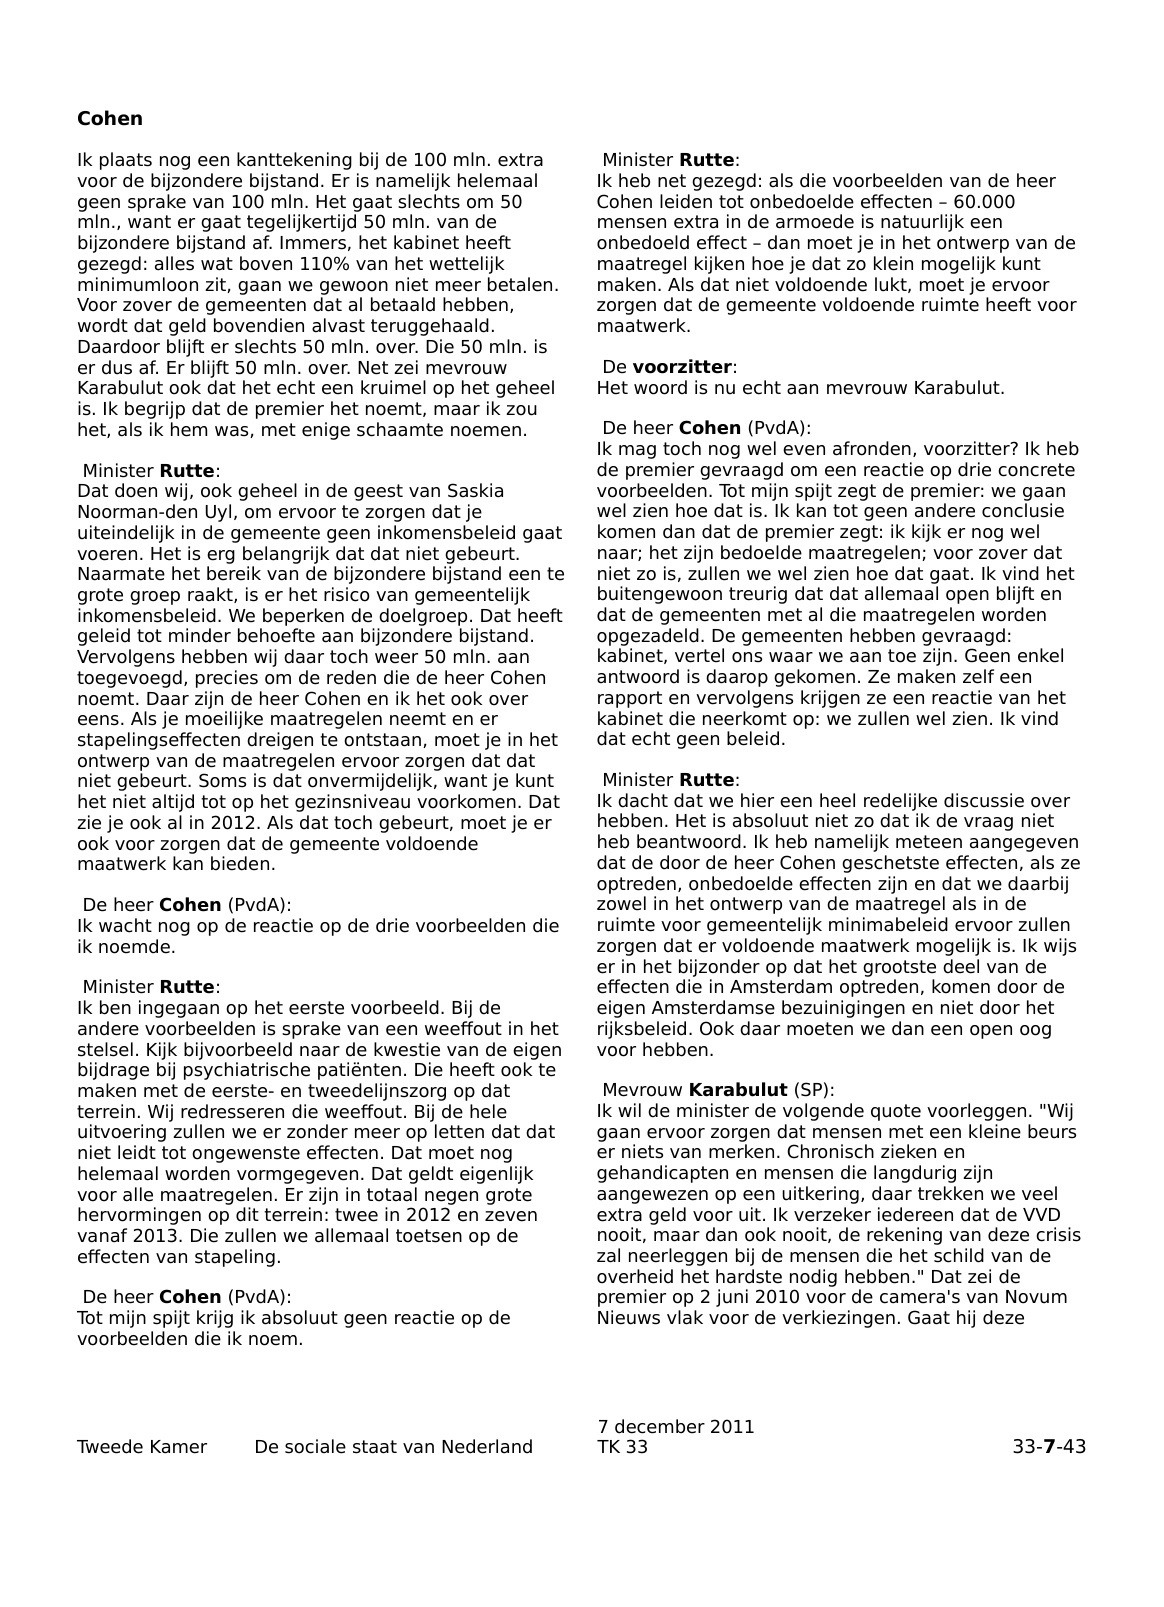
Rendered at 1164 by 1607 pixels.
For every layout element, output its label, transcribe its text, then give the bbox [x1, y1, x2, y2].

text Mevrouw Karabulut (SP): [596, 1080, 1087, 1101]
text De heer Cohen (PvdA): [596, 418, 1087, 439]
text Ik mag toch nog wel even afronden, voorzitter? Ik heb de premier gevraagd om een reactie op drie concrete voorbeelden. Tot mijn spijt zegt de premier: we gaan wel zien hoe dat is. Ik kan tot geen andere conclusie komen dan dat de premier zegt: ik kijk er nog wel naar; het zijn bedoelde maatregelen; voor zover dat niet zo is, zullen we wel zien hoe dat gaat. Ik vind het buitengewoon treurig dat dat allemaal open blijft en dat de gemeenten met al die maatregelen worden opgezadeld. De gemeenten hebben gevraagd: kabinet, vertel ons waar we aan toe zijn. Geen enkel antwoord is daarop gekomen. Ze maken zelf een rapport en vervolgens krijgen ze een reactie van het kabinet die neerkomt op: we zullen wel zien. Ik vind dat echt geen beleid. [596, 439, 1087, 750]
text Ik ben ingegaan op het eerste voorbeeld. Bij de andere voorbeelden is sprake van een weeffout in het stelsel. Kijk bijvoorbeeld naar de kwestie van de eigen bijdrage bij psychiatrische patiënten. Die heeft ook te maken met de eerste- en tweedelijnszorg op dat terrein. Wij redresseren die weeffout. Bij de hele uitvoering zullen we er zonder meer op letten dat dat niet leidt tot ongewenste effecten. Dat moet nog helemaal worden vormgegeven. Dat geldt eigenlijk voor alle maatregelen. Er zijn in totaal negen grote hervormingen op dit terrein: twee in 2012 en zeven vanaf 2013. Die zullen we allemaal toetsen op de effecten van stapeling. [77, 998, 567, 1267]
text De heer Cohen (PvdA): [77, 895, 567, 916]
text Ik dacht dat we hier een heel redelijke discussie over hebben. Het is absoluut niet zo dat ik de vraag niet heb beantwoord. Ik heb namelijk meteen aangegeven dat de door de heer Cohen geschetste effecten, als ze optreden, onbedoelde effecten zijn en dat we daarbij zowel in het ontwerp van de maatregel als in de ruimte voor gemeentelijk minimabeleid ervoor zullen zorgen dat er voldoende maatwerk mogelijk is. Ik wijs er in het bijzonder op dat het grootste deel van de effecten die in Amsterdam optreden, komen door de eigen Amsterdamse bezuinigingen en niet door het rijksbeleid. Ook daar moeten we dan een open oog voor hebben. [596, 791, 1087, 1060]
text Minister Rutte: [77, 977, 567, 998]
text Minister Rutte: [596, 150, 1087, 171]
text Tot mijn spijt krijg ik absoluut geen reactie op de voorbeelden die ik noem. [77, 1308, 567, 1349]
text Ik wil de minister de volgende quote voorleggen. "Wij gaan ervoor zorgen dat mensen met een kleine beurs er niets van merken. Chronisch zieken en gehandicapten en mensen die langdurig zijn aangewezen op een uitkering, daar trekken we veel extra geld voor uit. Ik verzeker iedereen dat de VVD nooit, maar dan ook nooit, de rekening van deze crisis zal neerleggen bij de mensen die het schild van de overheid het hardste nodig hebben." Dat zei de premier op 2 juni 2010 voor de camera's van Novum Nieuws vlak voor de verkiezingen. Gaat hij deze [596, 1101, 1087, 1329]
text De heer Cohen (PvdA): [77, 1287, 567, 1308]
text Minister Rutte: [77, 460, 567, 481]
text Minister Rutte: [596, 770, 1087, 791]
text Ik heb net gezegd: als die voorbeelden van de heer Cohen leiden tot onbedoelde effecten – 60.000 mensen extra in de armoede is natuurlijk een onbedoeld effect – dan moet je in het ontwerp van de maatregel kijken hoe je dat zo klein mogelijk kunt maken. Als dat niet voldoende lukt, moet je ervoor zorgen dat de gemeente voldoende ruimte heeft voor maatwerk. [596, 171, 1087, 337]
text De voorzitter: [596, 357, 1087, 377]
text Ik wacht nog op de reactie op de drie voorbeelden die ik noemde. [77, 916, 567, 957]
text Dat doen wij, ook geheel in de geest van Saskia Noorman-den Uyl, om ervoor te zorgen dat je uiteindelijk in de gemeente geen inkomensbeleid gaat voeren. Het is erg belangrijk dat dat niet gebeurt. Naarmate het bereik van de bijzondere bijstand een te grote groep raakt, is er het risico van gemeentelijk inkomensbeleid. We beperken de doelgroep. Dat heeft geleid tot minder behoefte aan bijzondere bijstand. Vervolgens hebben wij daar toch weer 50 mln. aan toegevoegd, precies om de reden die de heer Cohen noemt. Daar zijn de heer Cohen en ik het ook over eens. Als je moeilijke maatregelen neemt en er stapelingseffecten dreigen te ontstaan, moet je in het ontwerp van de maatregelen ervoor zorgen dat dat niet gebeurt. Soms is dat onvermijdelijk, want je kunt het niet altijd tot op het gezinsniveau voorkomen. Dat zie je ook al in 2012. Als dat toch gebeurt, moet je er ook voor zorgen dat de gemeente voldoende maatwerk kan bieden. [77, 481, 567, 875]
text Ik plaats nog een kanttekening bij de 100 mln. extra voor de bijzondere bijstand. Er is namelijk helemaal geen sprake van 100 mln. Het gaat slechts om 50 mln., want er gaat tegelijkertijd 50 mln. van de bijzondere bijstand af. Immers, het kabinet heeft gezegd: alles wat boven 110% van het wettelijk minimumloon zit, gaan we gewoon niet meer betalen. Voor zover de gemeenten dat al betaald hebben, wordt dat geld bovendien alvast teruggehaald. Daardoor blijft er slechts 50 mln. over. Die 50 mln. is er dus af. Er blijft 50 mln. over. Net zei mevrouw Karabulut ook dat het echt een kruimel op het geheel is. Ik begrijp dat de premier het noemt, maar ik zou het, als ik hem was, met enige schaamte noemen. [77, 150, 567, 440]
text Het woord is nu echt aan mevrouw Karabulut. [596, 377, 1087, 398]
